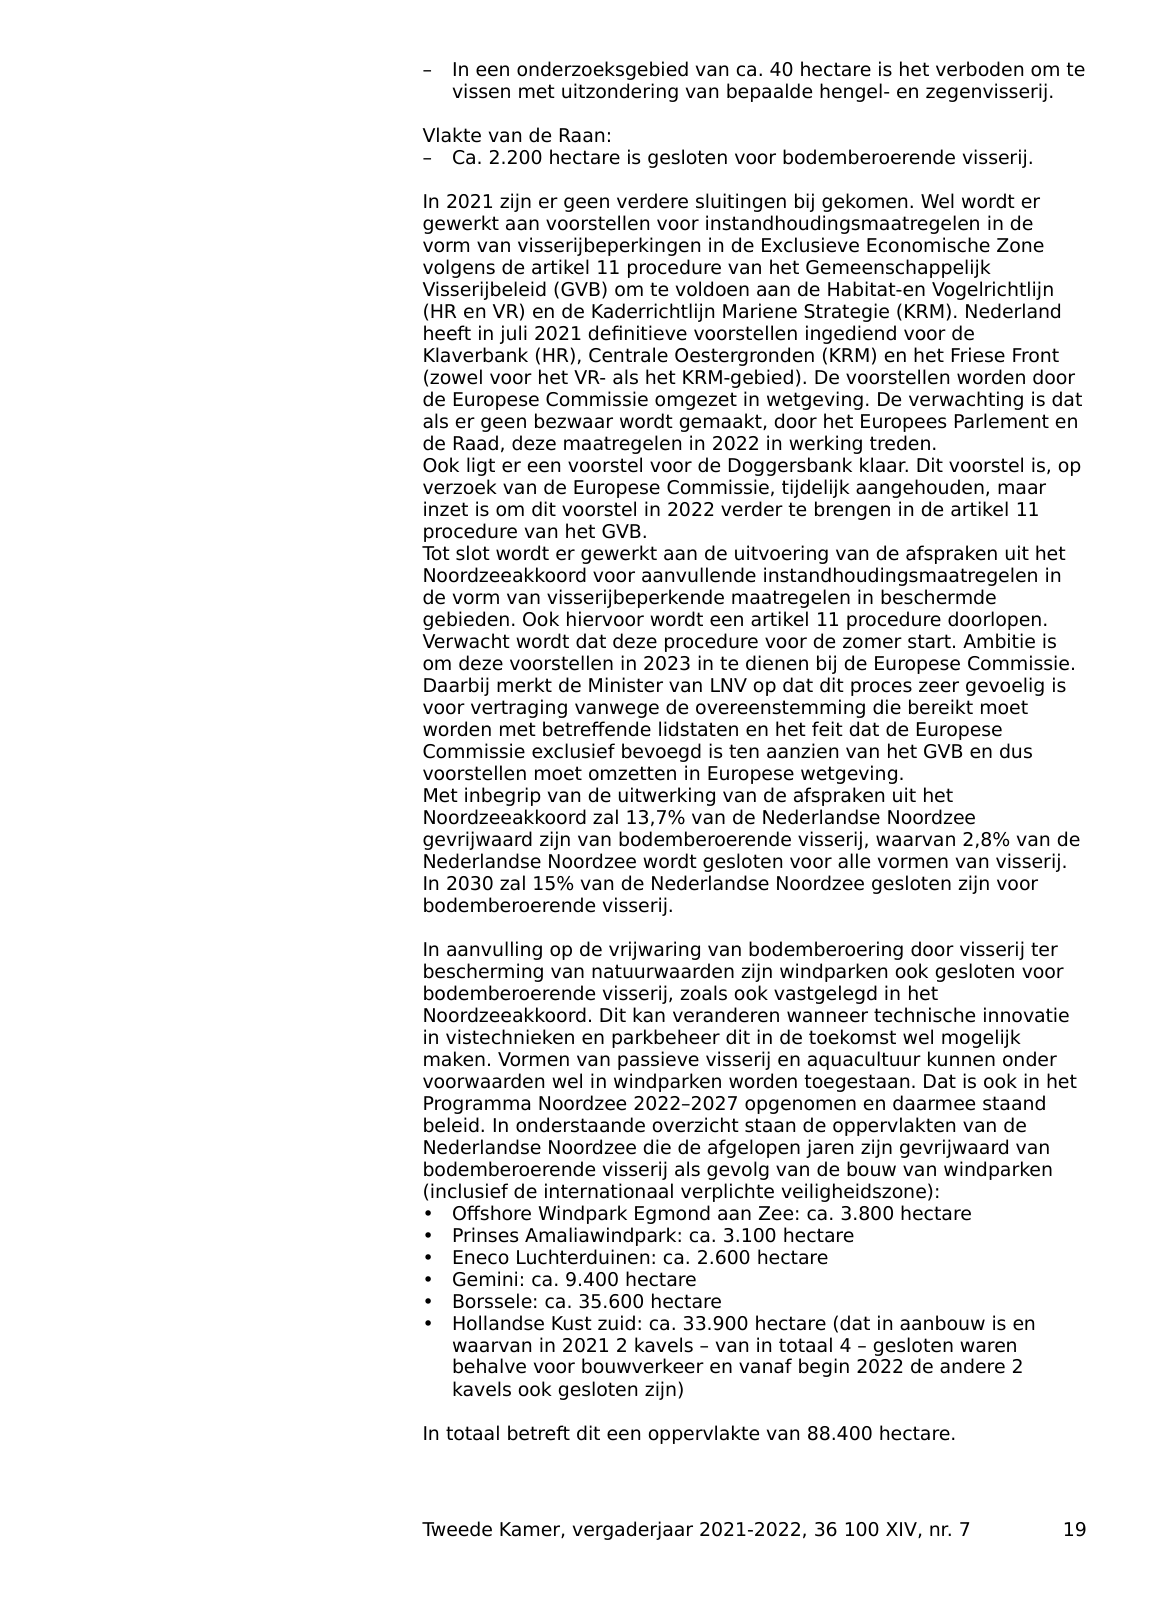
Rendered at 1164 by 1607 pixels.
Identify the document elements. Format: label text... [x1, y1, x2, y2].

text In totaal betreft dit een oppervlakte van 88.400 hectare. [422, 1423, 1087, 1444]
text • Eneco Luchterduinen: ca. 2.600 hectare [422, 1247, 1087, 1268]
text – In een onderzoeksgebied van ca. 40 hectare is het verboden om te vissen met uitzondering van bepaalde hengel- en zegenvisserij. [422, 59, 1087, 103]
text – Ca. 2.200 hectare is gesloten voor bodemberoerende visserij. [422, 147, 1087, 169]
text In aanvulling op de vrijwaring van bodemberoering door visserij ter bescherming van natuurwaarden zijn windparken ook gesloten voor bodemberoerende visserij, zoals ook vastgelegd in het Noordzeeakkoord. Dit kan veranderen wanneer technische innovatie in vistechnieken en parkbeheer dit in de toekomst wel mogelijk maken. Vormen van passieve visserij en aquacultuur kunnen onder voorwaarden wel in windparken worden toegestaan. Dat is ook in het Programma Noordzee 2022–2027 opgenomen en daarmee staand beleid. In onderstaande overzicht staan de oppervlakten van de Nederlandse Noordzee die de afgelopen jaren zijn gevrijwaard van bodemberoerende visserij als gevolg van de bouw van windparken (inclusief de internationaal verplichte veiligheidszone): [422, 939, 1087, 1203]
text • Borssele: ca. 35.600 hectare [422, 1291, 1087, 1312]
text Vlakte van de Raan: [422, 125, 1087, 147]
text Tot slot wordt er gewerkt aan de uitvoering van de afspraken uit het Noordzeeakkoord voor aanvullende instandhoudingsmaatregelen in de vorm van visserijbeperkende maatregelen in beschermde gebieden. Ook hiervoor wordt een artikel 11 procedure doorlopen. Verwacht wordt dat deze procedure voor de zomer start. Ambitie is om deze voorstellen in 2023 in te dienen bij de Europese Commissie. Daarbij merkt de Minister van LNV op dat dit proces zeer gevoelig is voor vertraging vanwege de overeenstemming die bereikt moet worden met betreffende lidstaten en het feit dat de Europese Commissie exclusief bevoegd is ten aanzien van het GVB en dus voorstellen moet omzetten in Europese wetgeving. [422, 543, 1087, 785]
text Ook ligt er een voorstel voor de Doggersbank klaar. Dit voorstel is, op verzoek van de Europese Commissie, tijdelijk aangehouden, maar inzet is om dit voorstel in 2022 verder te brengen in de artikel 11 procedure van het GVB. [422, 455, 1087, 543]
text Met inbegrip van de uitwerking van de afspraken uit het Noordzeeakkoord zal 13,7% van de Nederlandse Noordzee gevrijwaard zijn van bodemberoerende visserij, waarvan 2,8% van de Nederlandse Noordzee wordt gesloten voor alle vormen van visserij. In 2030 zal 15% van de Nederlandse Noordzee gesloten zijn voor bodemberoerende visserij. [422, 785, 1087, 917]
text In 2021 zijn er geen verdere sluitingen bij gekomen. Wel wordt er gewerkt aan voorstellen voor instandhoudingsmaatregelen in de vorm van visserijbeperkingen in de Exclusieve Economische Zone volgens de artikel 11 procedure van het Gemeenschappelijk Visserijbeleid (GVB) om te voldoen aan de Habitat-en Vogelrichtlijn (HR en VR) en de Kaderrichtlijn Mariene Strategie (KRM). Nederland heeft in juli 2021 definitieve voorstellen ingediend voor de Klaverbank (HR), Centrale Oestergronden (KRM) en het Friese Front (zowel voor het VR- als het KRM-gebied). De voorstellen worden door de Europese Commissie omgezet in wetgeving. De verwachting is dat als er geen bezwaar wordt gemaakt, door het Europees Parlement en de Raad, deze maatregelen in 2022 in werking treden. [422, 191, 1087, 455]
text • Prinses Amaliawindpark: ca. 3.100 hectare [422, 1224, 1087, 1247]
text • Hollandse Kust zuid: ca. 33.900 hectare (dat in aanbouw is en waarvan in 2021 2 kavels – van in totaal 4 – gesloten waren behalve voor bouwverkeer en vanaf begin 2022 de andere 2 kavels ook gesloten zijn) [422, 1312, 1087, 1400]
text • Offshore Windpark Egmond aan Zee: ca. 3.800 hectare [422, 1203, 1087, 1224]
text • Gemini: ca. 9.400 hectare [422, 1268, 1087, 1291]
